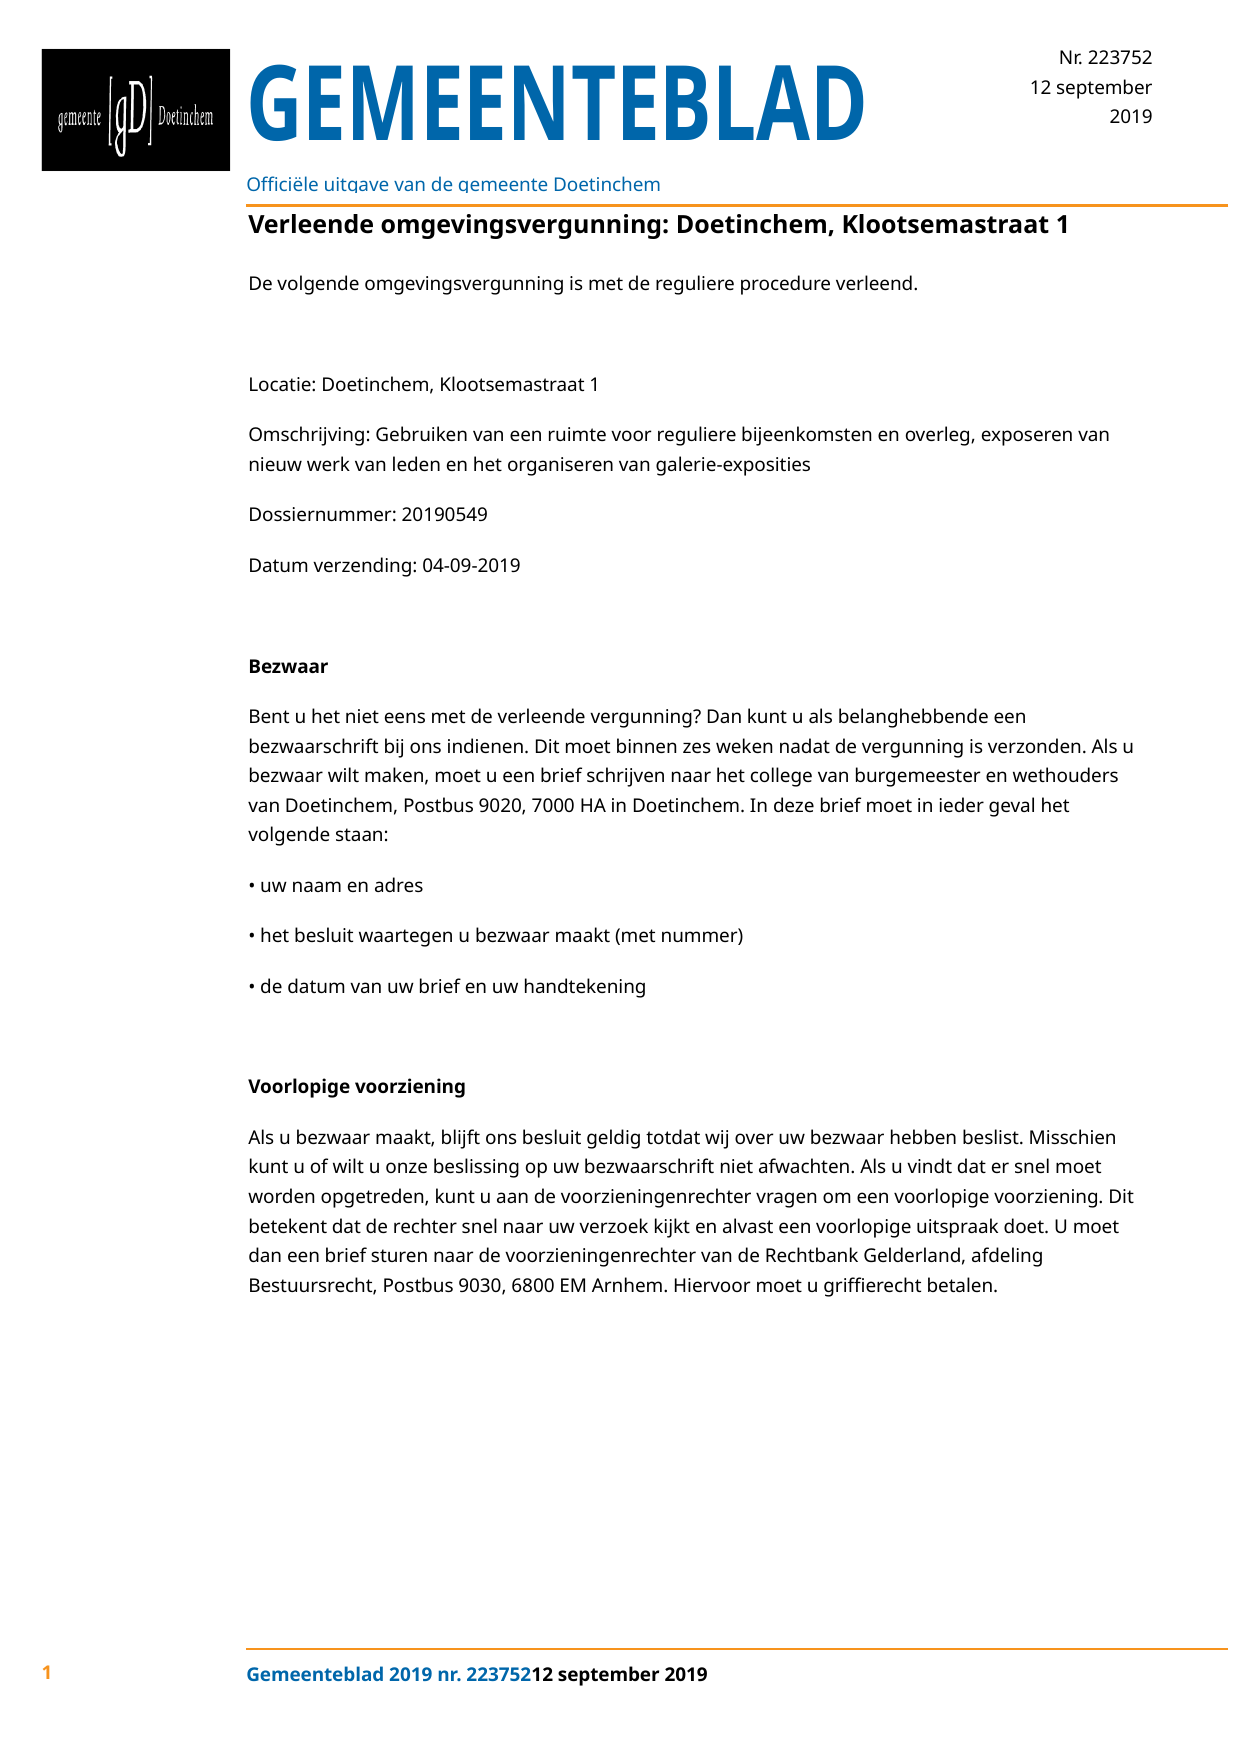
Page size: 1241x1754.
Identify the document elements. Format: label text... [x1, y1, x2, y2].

text • uw naam en adres [248, 872, 1152, 898]
text Voorlopige voorziening [248, 1074, 1152, 1099]
text Bezwaar [248, 653, 1152, 678]
picture [41, 47, 231, 172]
text • de datum van uw brief en uw handtekening [248, 973, 1152, 998]
text Als u bezwaar maakt, blijft ons besluit geldig totdat wij over uw bezwaar hebben beslist. Misschien kunt u of wilt u onze beslissing op uw bezwaarschrift niet afwachten. Als u vindt dat er snel moet worden opgetreden, kunt u aan de voorzieningenrechter vragen om een voorlopige voorziening. Dit betekent dat de rechter snel naar uw verzoek kijkt en alvast een voorlopige uitspraak doet. U moet dan een brief sturen naar de voorzieningenrechter van de Rechtbank Gelderland, afdeling Bestuursrecht, Postbus 9030, 6800 EM Arnhem. Hiervoor moet u griffierecht betalen. [248, 1124, 1152, 1298]
text • het besluit waartegen u bezwaar maakt (met nummer) [248, 922, 1152, 948]
text Dossiernummer: 20190549 [248, 502, 1152, 527]
text Bent u het niet eens met de verleende vergunning? Dan kunt u als belanghebbende een bezwaarschrift bij ons indienen. Dit moet binnen zes weken nadat de vergunning is verzonden. Als u bezwaar wilt maken, moet u een brief schrijven naar het college van burgemeester en wethouders van Doetinchem, Postbus 9020, 7000 HA in Doetinchem. In deze brief moet in ieder geval het volgende staan: [248, 703, 1152, 847]
text Omschrijving: Gebruiken van een ruimte voor reguliere bijeenkomsten en overleg, exposeren van nieuw werk van leden en het organiseren van galerie-exposities [248, 422, 1152, 477]
text Datum verzending: 04-09-2019 [248, 552, 1152, 578]
text De volgende omgevingsvergunning is met de reguliere procedure verleend. [248, 270, 1152, 296]
text Verleende omgevingsvergunning: Doetinchem, Klootsemastraat 1 [248, 207, 1152, 241]
text Locatie: Doetinchem, Klootsemastraat 1 [248, 371, 1152, 397]
